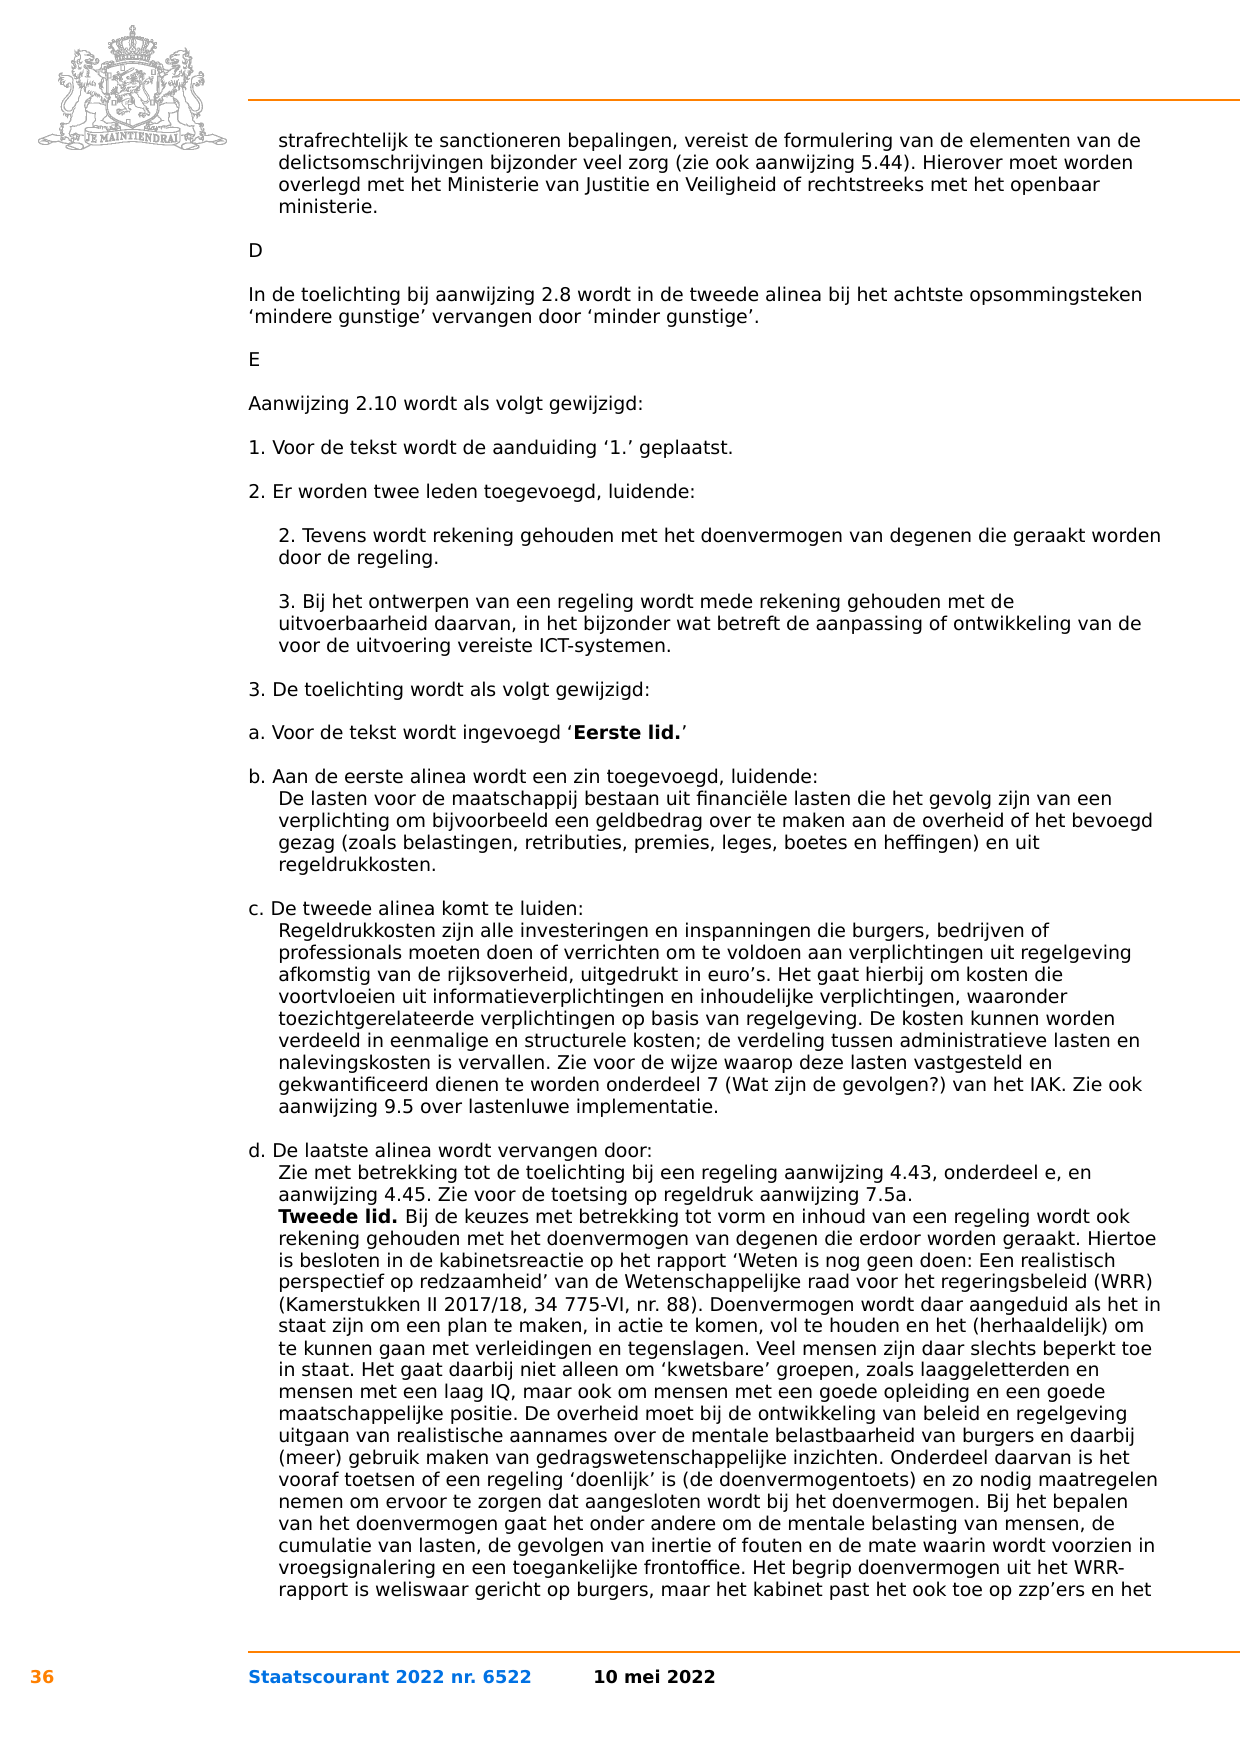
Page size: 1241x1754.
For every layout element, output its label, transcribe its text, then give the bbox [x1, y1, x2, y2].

text Zie met betrekking tot de toelichting bij een regeling aanwijzing 4.43, onderdeel e, en aanwijzing 4.45. Zie voor de toetsing op regeldruk aanwijzing 7.5a. [278, 1162, 1163, 1206]
text a. Voor de tekst wordt ingevoegd ‘Eerste lid.’ [248, 722, 1163, 744]
text Tweede lid. Bij de keuzes met betrekking tot vorm en inhoud van een regeling wordt ook rekening gehouden met het doenvermogen van degenen die erdoor worden geraakt. Hiertoe is besloten in de kabinetsreactie op het rapport ‘Weten is nog geen doen: Een realistisch perspectief op redzaamheid’ van de Wetenschappelijke raad voor het regeringsbeleid (WRR) (Kamerstukken II 2017/18, 34 775-VI, nr. 88). Doenvermogen wordt daar aangeduid als het in staat zijn om een plan te maken, in actie te komen, vol te houden en het (herhaaldelijk) om te kunnen gaan met verleidingen en tegenslagen. Veel mensen zijn daar slechts beperkt toe in staat. Het gaat daarbij niet alleen om ‘kwetsbare’ groepen, zoals laaggeletterden en mensen met een laag IQ, maar ook om mensen met een goede opleiding en een goede maatschappelijke positie. De overheid moet bij de ontwikkeling van beleid en regelgeving uitgaan van realistische aannames over de mentale belastbaarheid van burgers en daarbij (meer) gebruik maken van gedragswetenschappelijke inzichten. Onderdeel daarvan is het vooraf toetsen of een regeling ‘doenlijk’ is (de doenvermogentoets) en zo nodig maatregelen nemen om ervoor te zorgen dat aangesloten wordt bij het doenvermogen. Bij het bepalen van het doenvermogen gaat het onder andere om de mentale belasting van mensen, de cumulatie van lasten, de gevolgen van inertie of fouten en de mate waarin wordt voorzien in vroegsignalering en een toegankelijke frontoffice. Het begrip doenvermogen uit het WRR-rapport is weliswaar gericht op burgers, maar het kabinet past het ook toe op zzp’ers en het [278, 1206, 1163, 1601]
text D [248, 240, 1163, 262]
text 3. Bij het ontwerpen van een regeling wordt mede rekening gehouden met de uitvoerbaarheid daarvan, in het bijzonder wat betreft de aanpassing of ontwikkeling van de voor de uitvoering vereiste ICT-systemen. [278, 591, 1163, 657]
text 2. Er worden twee leden toegevoegd, luidende: [248, 481, 1163, 503]
text b. Aan de eerste alinea wordt een zin toegevoegd, luidende: [248, 766, 1163, 788]
text Aanwijzing 2.10 wordt als volgt gewijzigd: [248, 393, 1163, 415]
text 1. Voor de tekst wordt de aanduiding ‘1.’ geplaatst. [248, 437, 1163, 459]
text 3. De toelichting wordt als volgt gewijzigd: [248, 678, 1163, 700]
picture [38, 25, 227, 150]
text In de toelichting bij aanwijzing 2.8 wordt in de tweede alinea bij het achtste opsommingsteken ‘mindere gunstige’ vervangen door ‘minder gunstige’. [248, 283, 1163, 327]
text strafrechtelijk te sanctioneren bepalingen, vereist de formulering van de elementen van de delictsomschrijvingen bijzonder veel zorg (zie ook aanwijzing 5.44). Hierover moet worden overlegd met het Ministerie van Justitie en Veiligheid of rechtstreeks met het openbaar ministerie. [278, 130, 1163, 218]
text 2. Tevens wordt rekening gehouden met het doenvermogen van degenen die geraakt worden door de regeling. [278, 525, 1163, 569]
text De lasten voor de maatschappij bestaan uit financiële lasten die het gevolg zijn van een verplichting om bijvoorbeeld een geldbedrag over te maken aan de overheid of het bevoegd gezag (zoals belastingen, retributies, premies, leges, boetes en heffingen) en uit regeldrukkosten. [278, 788, 1163, 876]
text d. De laatste alinea wordt vervangen door: [248, 1139, 1163, 1162]
text c. De tweede alinea komt te luiden: [248, 898, 1163, 920]
text Regeldrukkosten zijn alle investeringen en inspanningen die burgers, bedrijven of professionals moeten doen of verrichten om te voldoen aan verplichtingen uit regelgeving afkomstig van de rijksoverheid, uitgedrukt in euro’s. Het gaat hierbij om kosten die voortvloeien uit informatieverplichtingen en inhoudelijke verplichtingen, waaronder toezichtgerelateerde verplichtingen op basis van regelgeving. De kosten kunnen worden verdeeld in eenmalige en structurele kosten; de verdeling tussen administratieve lasten en nalevingskosten is vervallen. Zie voor de wijze waarop deze lasten vastgesteld en gekwantificeerd dienen te worden onderdeel 7 (Wat zijn de gevolgen?) van het IAK. Zie ook aanwijzing 9.5 over lastenluwe implementatie. [278, 920, 1163, 1118]
text E [248, 349, 1163, 371]
